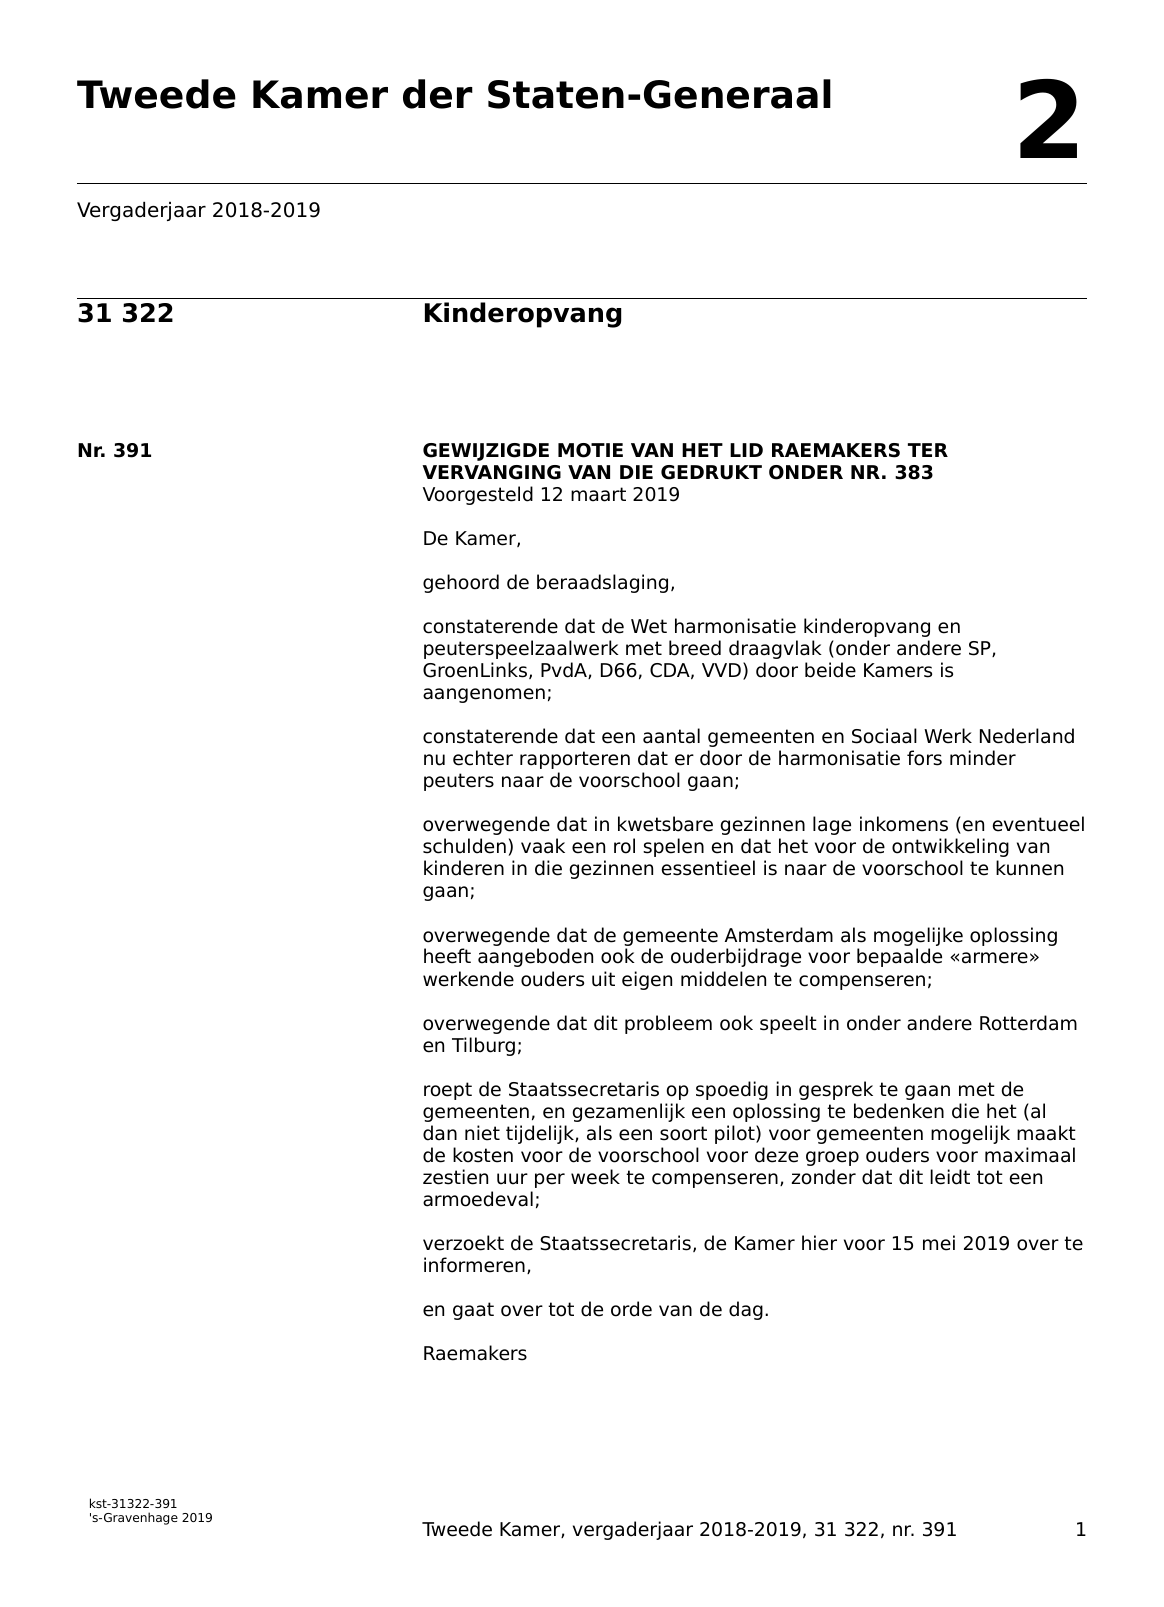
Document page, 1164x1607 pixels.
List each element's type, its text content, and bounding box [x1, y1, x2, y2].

text Voorgesteld 12 maart 2019 [422, 484, 1087, 506]
text kst-31322-391 [88, 1497, 323, 1511]
text Raemakers [422, 1343, 1087, 1365]
text roept de Staatssecretaris op spoedig in gesprek te gaan met de gemeenten, en gezamenlijk een oplossing te bedenken die het (al dan niet tijdelijk, als een soort pilot) voor gemeenten mogelijk maakt de kosten voor de voorschool voor deze groep ouders voor maximaal zestien uur per week te compenseren, zonder dat dit leidt tot een armoedeval; [422, 1079, 1087, 1211]
text en gaat over tot de orde van de dag. [422, 1299, 1087, 1321]
subtitle 31 322 Kinderopvang [77, 299, 1087, 329]
table_header 2 [886, 59, 1087, 183]
table_cell Vergaderjaar 2018-2019 [77, 184, 1087, 298]
text gehoord de beraadslaging, [422, 572, 1087, 594]
text De Kamer, [422, 528, 1087, 550]
text verzoekt de Staatssecretaris, de Kamer hier voor 15 mei 2019 over te informeren, [422, 1233, 1087, 1277]
text overwegende dat in kwetsbare gezinnen lage inkomens (en eventueel schulden) vaak een rol spelen en dat het voor de ontwikkeling van kinderen in die gezinnen essentieel is naar de voorschool te kunnen gaan; [422, 814, 1087, 902]
text constaterende dat de Wet harmonisatie kinderopvang en peuterspeelzaalwerk met breed draagvlak (onder andere SP, GroenLinks, PvdA, D66, CDA, VVD) door beide Kamers is aangenomen; [422, 616, 1087, 704]
text overwegende dat de gemeente Amsterdam als mogelijke oplossing heeft aangeboden ook de ouderbijdrage voor bepaalde «armere» werkende ouders uit eigen middelen te compenseren; [422, 924, 1087, 990]
text constaterende dat een aantal gemeenten en Sociaal Werk Nederland nu echter rapporteren dat er door de harmonisatie fors minder peuters naar de voorschool gaan; [422, 726, 1087, 792]
table_header Tweede Kamer der Staten-Generaal [77, 59, 886, 183]
text 's-Gravenhage 2019 [88, 1511, 323, 1525]
subtitle Nr. 391 GEWIJZIGDE MOTIE VAN HET LID RAEMAKERS TER VERVANGING VAN DIE GEDRUKT ONDER NR. 383 [77, 440, 1087, 484]
text overwegende dat dit probleem ook speelt in onder andere Rotterdam en Tilburg; [422, 1013, 1087, 1057]
